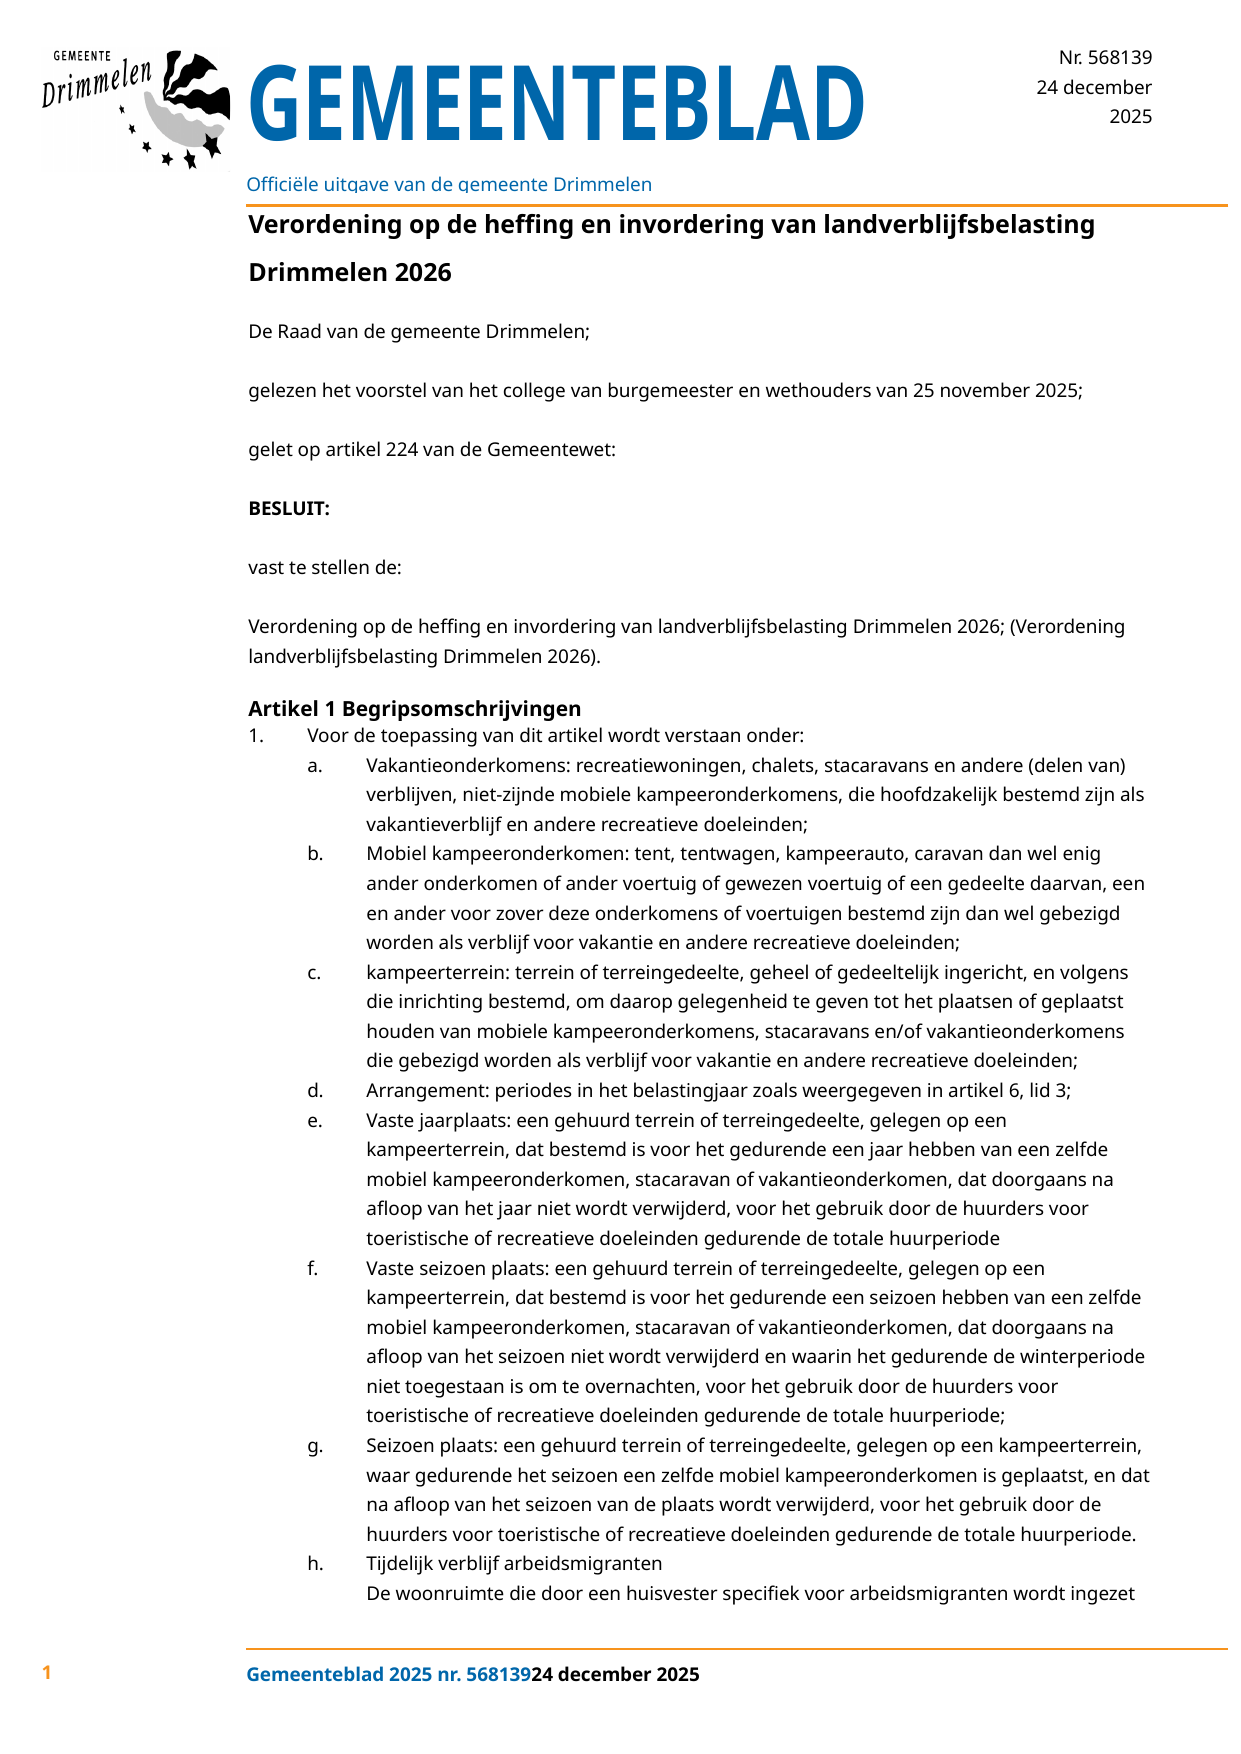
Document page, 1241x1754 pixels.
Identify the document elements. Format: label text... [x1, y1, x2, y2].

text BESLUIT: [248, 495, 1152, 521]
text vast te stellen de: [248, 554, 1152, 580]
text gelet op artikel 224 van de Gemeentewet: [248, 436, 1152, 462]
list De woonruimte die door een huisvester specifiek voor arbeidsmigranten wordt ingezet [307, 1580, 1152, 1606]
list Tijdelijk verblijf arbeidsmigranten [307, 1551, 1152, 1576]
text gelezen het voorstel van het college van burgemeester en wethouders van 25 november 2025; [248, 377, 1152, 403]
text Artikel 1 Begripsomschrijvingen [248, 694, 1152, 722]
text De Raad van de gemeente Drimmelen; [248, 318, 1152, 344]
list kampeerterrein: terrein of terreingedeelte, geheel of gedeeltelijk ingericht, en volgens die inrichting bestemd, om daarop gelegenheid te geven tot het plaatsen of geplaatst houden van mobiele kampeeronderkomens, stacaravans en/of vakantieonderkomens die gebezigd worden als verblijf voor vakantie en andere recreatieve doeleinden; [307, 959, 1152, 1073]
picture [41, 47, 231, 172]
list Arrangement: periodes in het belastingjaar zoals weergegeven in artikel 6, lid 3; [307, 1077, 1152, 1103]
list Mobiel kampeeronderkomen: tent, tentwagen, kampeerauto, caravan dan wel enig ander onderkomen of ander voertuig of gewezen voertuig of een gedeelte daarvan, een en ander voor zover deze onderkomens of voertuigen bestemd zijn dan wel gebezigd worden als verblijf voor vakantie en andere recreatieve doeleinden; [307, 841, 1152, 955]
list Vaste jaarplaats: een gehuurd terrein of terreingedeelte, gelegen op een kampeerterrein, dat bestemd is voor het gedurende een jaar hebben van een zelfde mobiel kampeeronderkomen, stacaravan of vakantieonderkomen, dat doorgaans na afloop van het jaar niet wordt verwijderd, voor het gebruik door de huurders voor toeristische of recreatieve doeleinden gedurende de totale huurperiode [307, 1107, 1152, 1251]
list Voor de toepassing van dit artikel wordt verstaan onder: [248, 722, 1152, 748]
list Seizoen plaats: een gehuurd terrein of terreingedeelte, gelegen op een kampeerterrein, waar gedurende het seizoen een zelfde mobiel kampeeronderkomen is geplaatst, en dat na afloop van het seizoen van de plaats wordt verwijderd, voor het gebruik door de huurders voor toeristische of recreatieve doeleinden gedurende de totale huurperiode. [307, 1432, 1152, 1547]
list Vakantieonderkomens: recreatiewoningen, chalets, stacaravans en andere (delen van) verblijven, niet-zijnde mobiele kampeeronderkomens, die hoofdzakelijk bestemd zijn als vakantieverblijf en andere recreatieve doeleinden; [307, 752, 1152, 837]
text Verordening op de heffing en invordering van landverblijfsbelasting Drimmelen 2026 [248, 207, 1152, 288]
list Vaste seizoen plaats: een gehuurd terrein of terreingedeelte, gelegen op een kampeerterrein, dat bestemd is voor het gedurende een seizoen hebben van een zelfde mobiel kampeeronderkomen, stacaravan of vakantieonderkomen, dat doorgaans na afloop van het seizoen niet wordt verwijderd en waarin het gedurende de winterperiode niet toegestaan is om te overnachten, voor het gebruik door de huurders voor toeristische of recreatieve doeleinden gedurende de totale huurperiode; [307, 1255, 1152, 1428]
text Verordening op de heffing en invordering van landverblijfsbelasting Drimmelen 2026; (Verordening landverblijfsbelasting Drimmelen 2026). [248, 614, 1152, 669]
